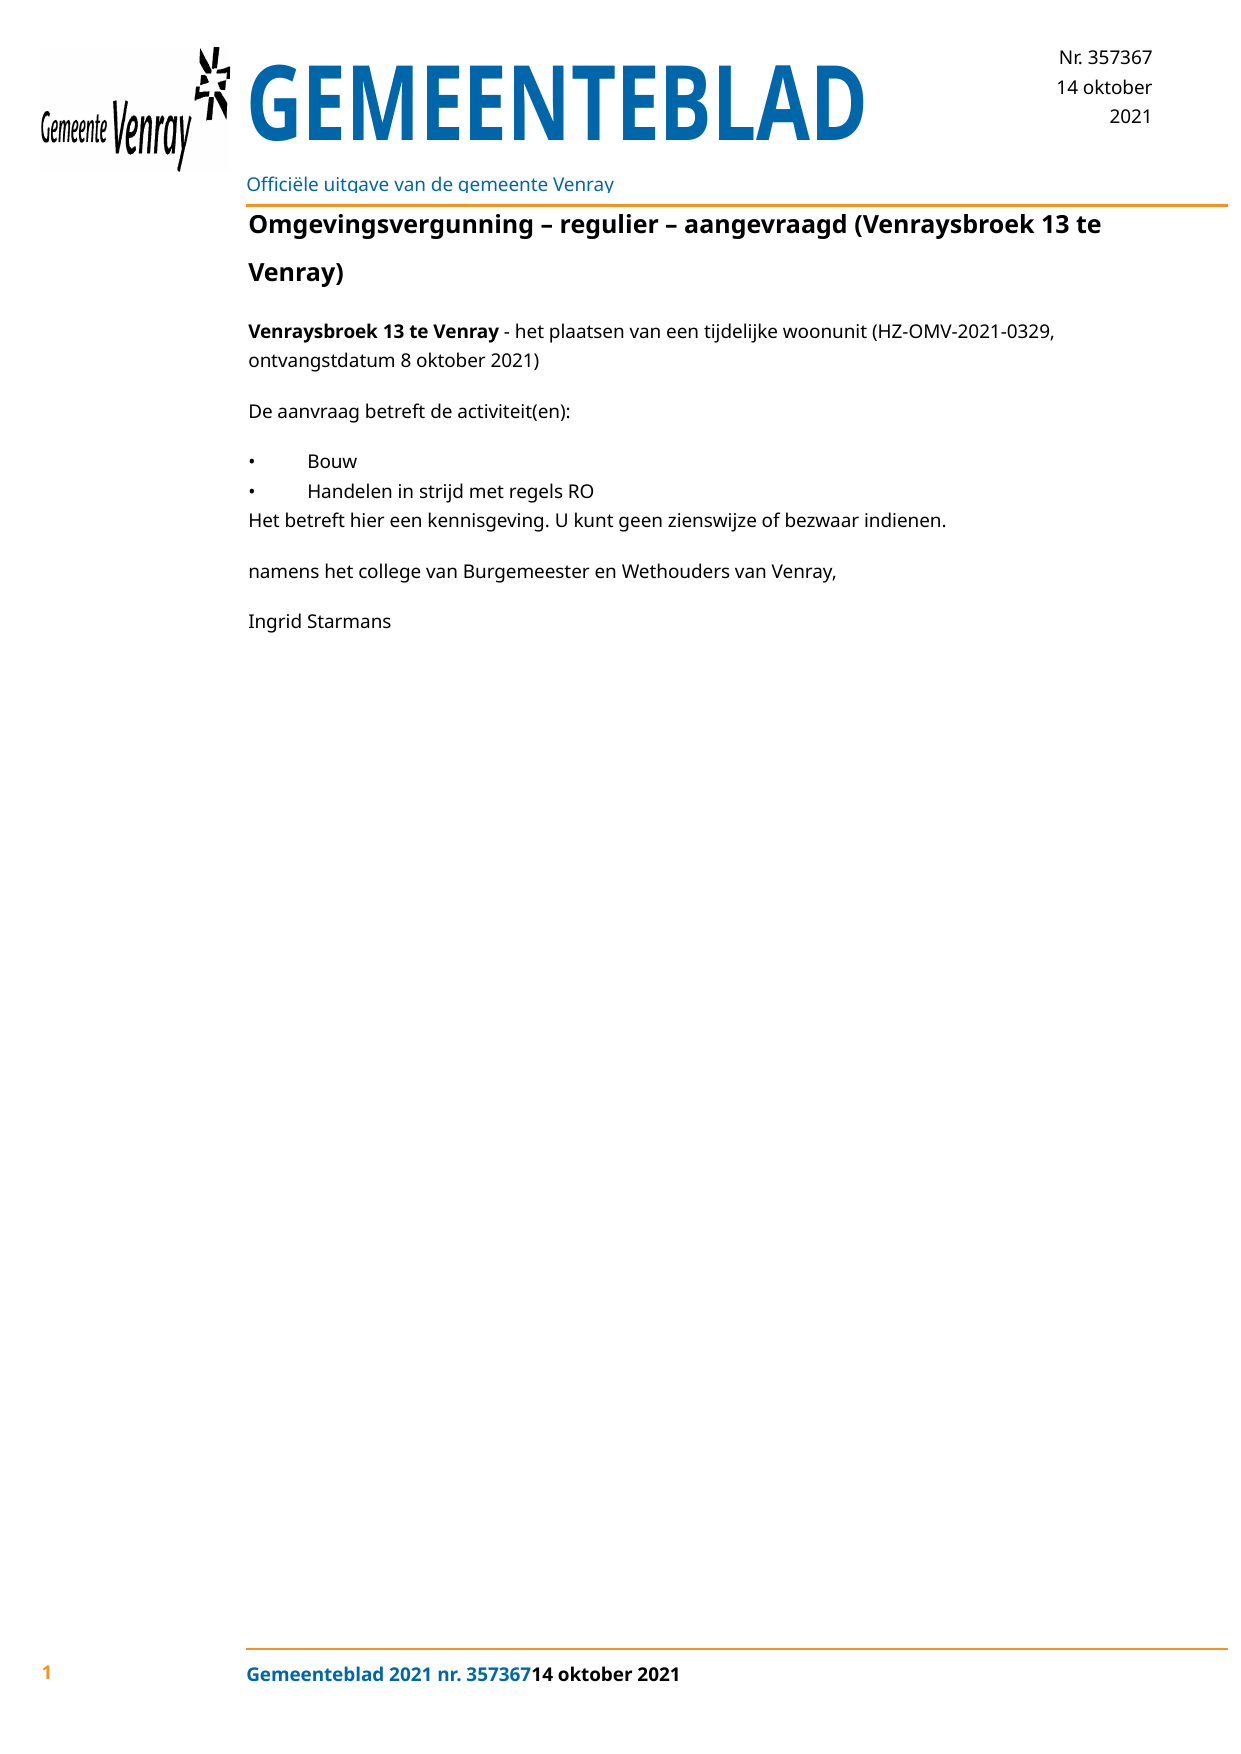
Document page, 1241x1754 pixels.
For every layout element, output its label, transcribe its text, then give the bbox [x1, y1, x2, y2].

text Het betreft hier een kennisgeving. U kunt geen zienswijze of bezwaar indienen. [248, 507, 1152, 533]
list Bouw [248, 448, 1152, 474]
picture [41, 47, 231, 172]
text De aanvraag betreft de activiteit(en): [248, 398, 1152, 424]
text Venraysbroek 13 te Venray - het plaatsen van een tijdelijke woonunit (HZ-OMV-2021-0329, ontvangstdatum 8 oktober 2021) [248, 318, 1152, 373]
list Handelen in strijd met regels RO [248, 478, 1152, 504]
text Omgevingsvergunning – regulier – aangevraagd (Venraysbroek 13 te Venray) [248, 207, 1152, 288]
text Ingrid Starmans [248, 608, 1152, 634]
text namens het college van Burgemeester en Wethouders van Venray, [248, 558, 1152, 584]
